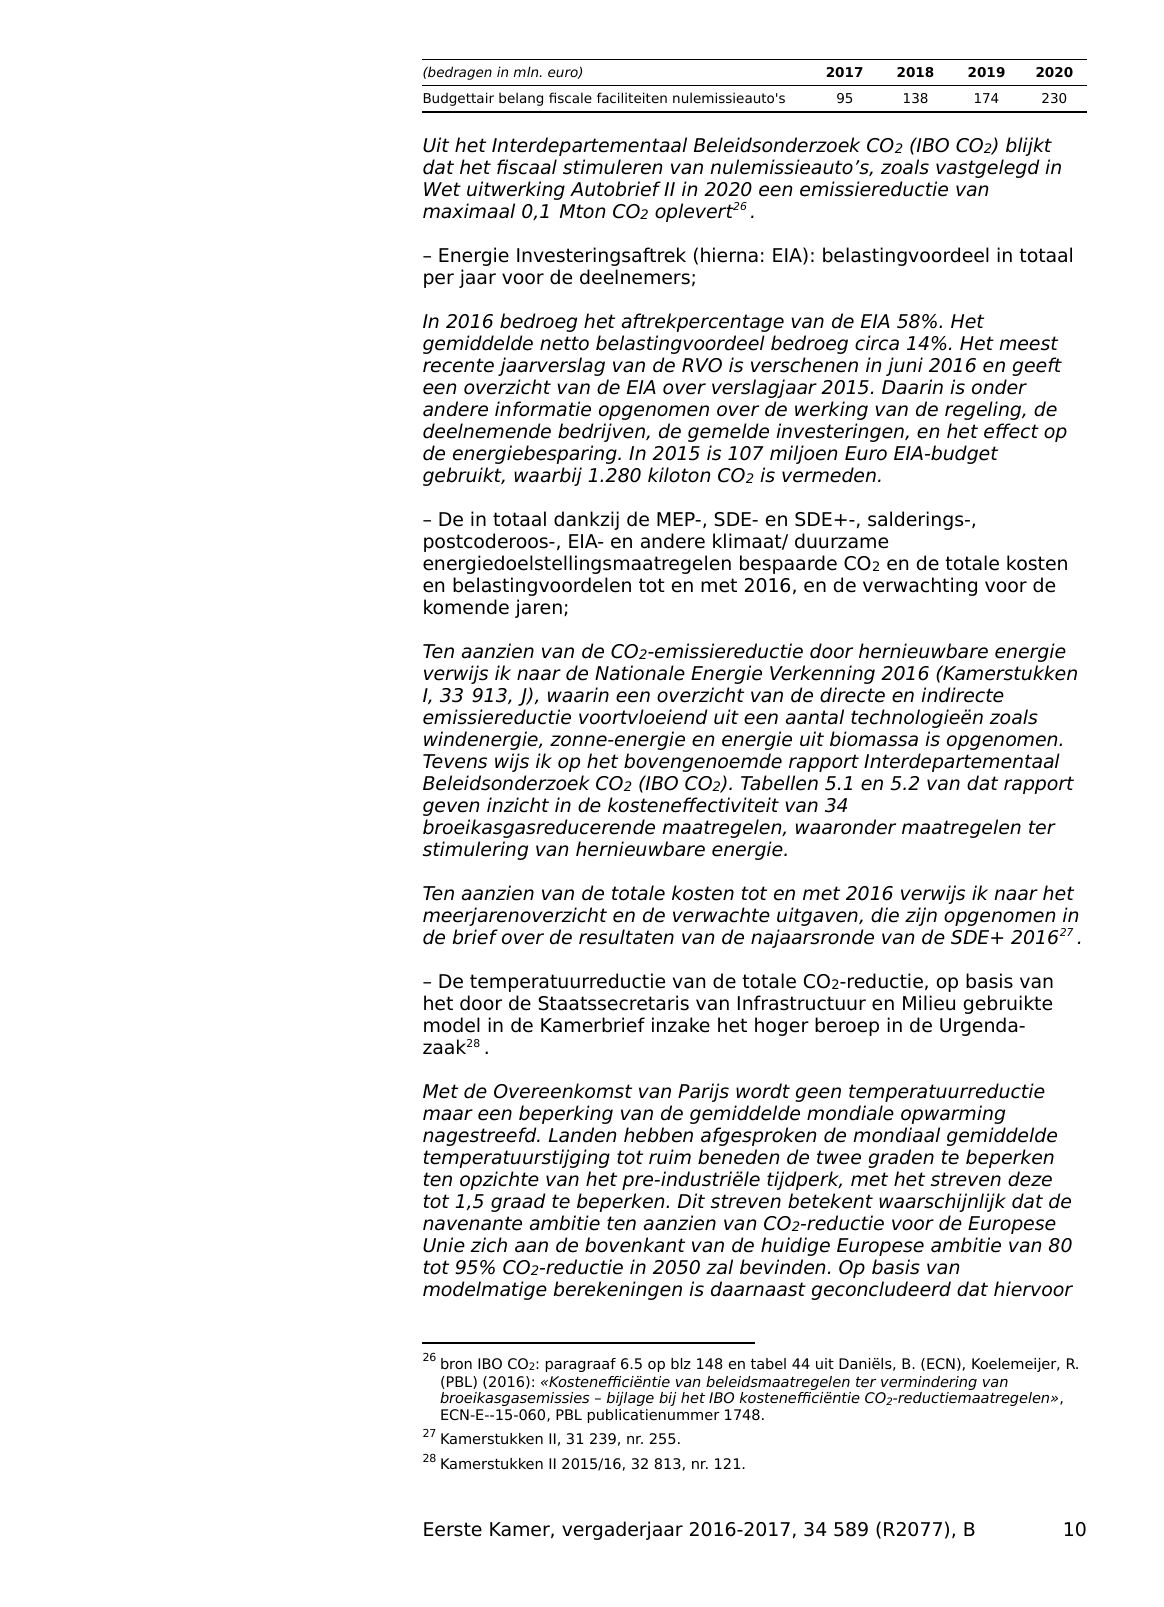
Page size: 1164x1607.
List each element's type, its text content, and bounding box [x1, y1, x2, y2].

text Kamerstukken II 2015/16, 32 813, nr. 121. [422, 1452, 1087, 1474]
table_header (bedragen in mln. euro) [422, 60, 809, 85]
text Kamerstukken II, 31 239, nr. 255. [422, 1427, 1087, 1449]
table_header 2018 [880, 60, 951, 85]
text Ten aanzien van de totale kosten tot en met 2016 verwijs ik naar het meerjarenoverzicht en de verwachte uitgaven, die zijn opgenomen in de brief over de resultaten van de najaarsronde van de SDE+ 2016. [422, 883, 1087, 949]
text Met de Overeenkomst van Parijs wordt geen temperatuurreductie maar een beperking van de gemiddelde mondiale opwarming nagestreefd. Landen hebben afgesproken de mondiaal gemiddelde temperatuurstijging tot ruim beneden de twee graden te beperken ten opzichte van het pre-industriële tijdperk, met het streven deze tot 1,5 graad te beperken. Dit streven betekent waarschijnlijk dat de navenante ambitie ten aanzien van CO2-reductie voor de Europese Unie zich aan de bovenkant van de huidige Europese ambitie van 80 tot 95% CO2-reductie in 2050 zal bevinden. Op basis van modelmatige berekeningen is daarnaast geconcludeerd dat hiervoor [422, 1081, 1087, 1301]
table_cell Budgettair belang fiscale faciliteiten nulemissieauto's [422, 86, 809, 111]
table_cell 95 [809, 86, 880, 111]
text Ten aanzien van de CO2-emissiereductie door hernieuwbare energie verwijs ik naar de Nationale Energie Verkenning 2016 (Kamerstukken I, 33 913, J), waarin een overzicht van de directe en indirecte emissiereductie voortvloeiend uit een aantal technologieën zoals windenergie, zonne-energie en energie uit biomassa is opgenomen. Tevens wijs ik op het bovengenoemde rapport Interdepartementaal Beleidsonderzoek CO2 (IBO CO2). Tabellen 5.1 en 5.2 van dat rapport geven inzicht in de kosteneffectiviteit van 34 broeikasgasreducerende maatregelen, waaronder maatregelen ter stimulering van hernieuwbare energie. [422, 641, 1087, 861]
text bron IBO CO2: paragraaf 6.5 op blz 148 en tabel 44 uit Daniëls, B. (ECN), Koelemeijer, R. (PBL) (2016): «Kostenefficiëntie van beleidsmaatregelen ter vermindering van broeikasgasemissies – bijlage bij het IBO kostenefficiëntie CO2-reductiemaatregelen», ECN-E--15-060, PBL publicatienummer 1748. [422, 1352, 1087, 1424]
text – De in totaal dankzij de MEP-, SDE- en SDE+-, salderings-, postcoderoos-, EIA- en andere klimaat/ duurzame energiedoelstellingsmaatregelen bespaarde CO2 en de totale kosten en belastingvoordelen tot en met 2016, en de verwachting voor de komende jaren; [422, 509, 1087, 619]
table_header 2017 [809, 60, 880, 85]
table_cell 174 [951, 86, 1022, 111]
table_cell 230 [1022, 86, 1087, 111]
table_header 2020 [1022, 60, 1087, 85]
text Uit het Interdepartementaal Beleidsonderzoek CO2 (IBO CO2) blijkt dat het fiscaal stimuleren van nulemissieauto’s, zoals vastgelegd in Wet uitwerking Autobrief II in 2020 een emissiereductie van maximaal 0,1 Mton CO2 oplevert. [422, 134, 1087, 222]
text In 2016 bedroeg het aftrekpercentage van de EIA 58%. Het gemiddelde netto belastingvoordeel bedroeg circa 14%. Het meest recente jaarverslag van de RVO is verschenen in juni 2016 en geeft een overzicht van de EIA over verslagjaar 2015. Daarin is onder andere informatie opgenomen over de werking van de regeling, de deelnemende bedrijven, de gemelde investeringen, en het effect op de energiebesparing. In 2015 is 107 miljoen Euro EIA-budget gebruikt, waarbij 1.280 kiloton CO2 is vermeden. [422, 311, 1087, 487]
table_cell 138 [880, 86, 951, 111]
text – De temperatuurreductie van de totale CO2-reductie, op basis van het door de Staatssecretaris van Infrastructuur en Milieu gebruikte model in de Kamerbrief inzake het hoger beroep in de Urgenda-zaak. [422, 971, 1087, 1059]
text – Energie Investeringsaftrek (hierna: EIA): belastingvoordeel in totaal per jaar voor de deelnemers; [422, 245, 1087, 289]
table_header 2019 [951, 60, 1022, 85]
